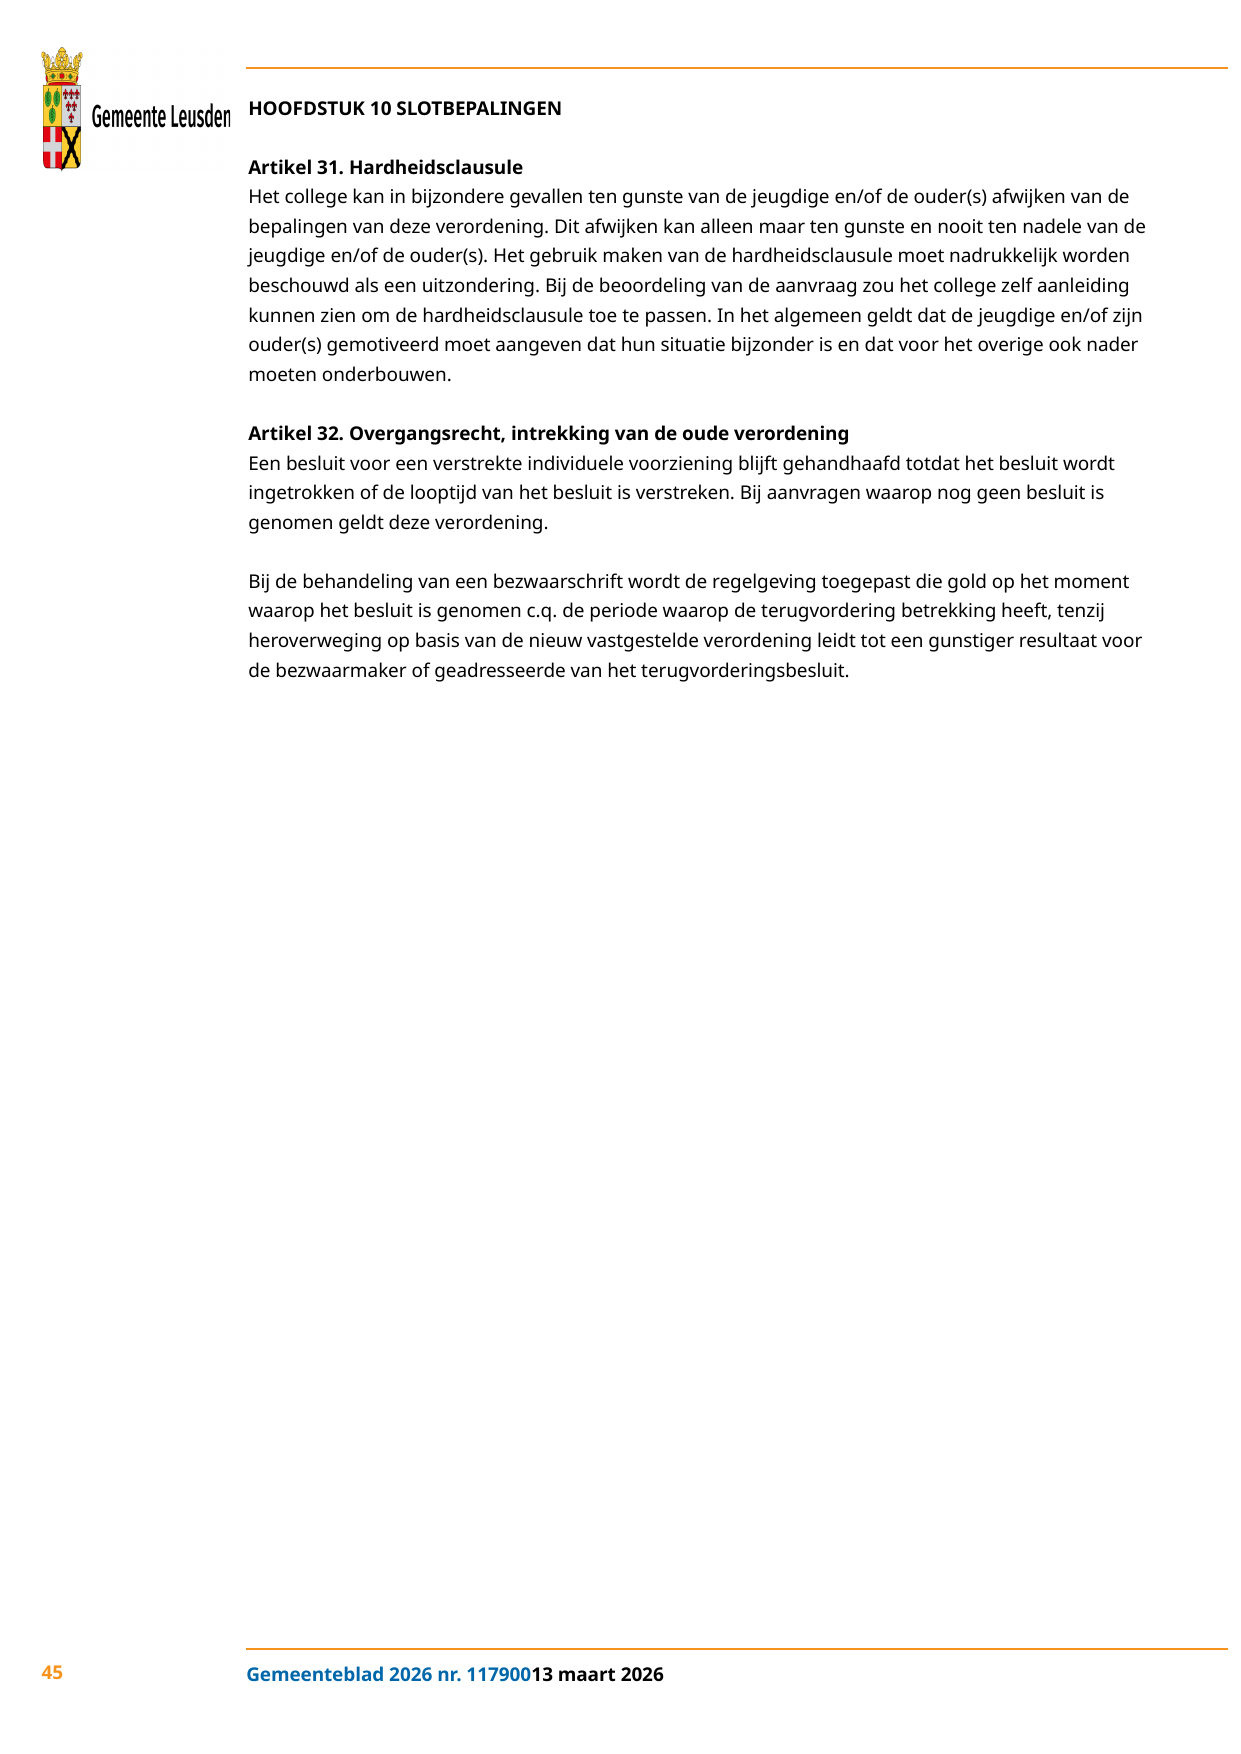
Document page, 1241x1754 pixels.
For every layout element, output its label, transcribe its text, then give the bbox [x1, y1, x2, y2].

text Artikel 31. Hardheidsclausule [248, 154, 1152, 180]
text Artikel 32. Overgangsrecht, intrekking van de oude verordening [248, 420, 1152, 446]
text Een besluit voor een verstrekte individuele voorziening blijft gehandhaafd totdat het besluit wordt ingetrokken of de looptijd van het besluit is verstreken. Bij aanvragen waarop nog geen besluit is genomen geldt deze verordening. [248, 450, 1152, 535]
text Het college kan in bijzondere gevallen ten gunste van de jeugdige en/of de ouder(s) afwijken van de bepalingen van deze verordening. Dit afwijken kan alleen maar ten gunste en nooit ten nadele van de jeugdige en/of de ouder(s). Het gebruik maken van de hardheidsclausule moet nadrukkelijk worden beschouwd als een uitzondering. Bij de beoordeling van de aanvraag zou het college zelf aanleiding kunnen zien om de hardheidsclausule toe te passen. In het algemeen geldt dat de jeugdige en/of zijn ouder(s) gemotiveerd moet aangeven dat hun situatie bijzonder is en dat voor het overige ook nader moeten onderbouwen. [248, 183, 1152, 387]
text HOOFDSTUK 10 SLOTBEPALINGEN [248, 95, 1152, 121]
text Bij de behandeling van een bezwaarschrift wordt de regelgeving toegepast die gold op het moment waarop het besluit is genomen c.q. de periode waarop de terugvordering betrekking heeft, tenzij heroverweging op basis van de nieuw vastgestelde verordening leidt tot een gunstiger resultaat voor de bezwaarmaker of geadresseerde van het terugvorderingsbesluit. [248, 568, 1152, 683]
picture [41, 47, 231, 172]
